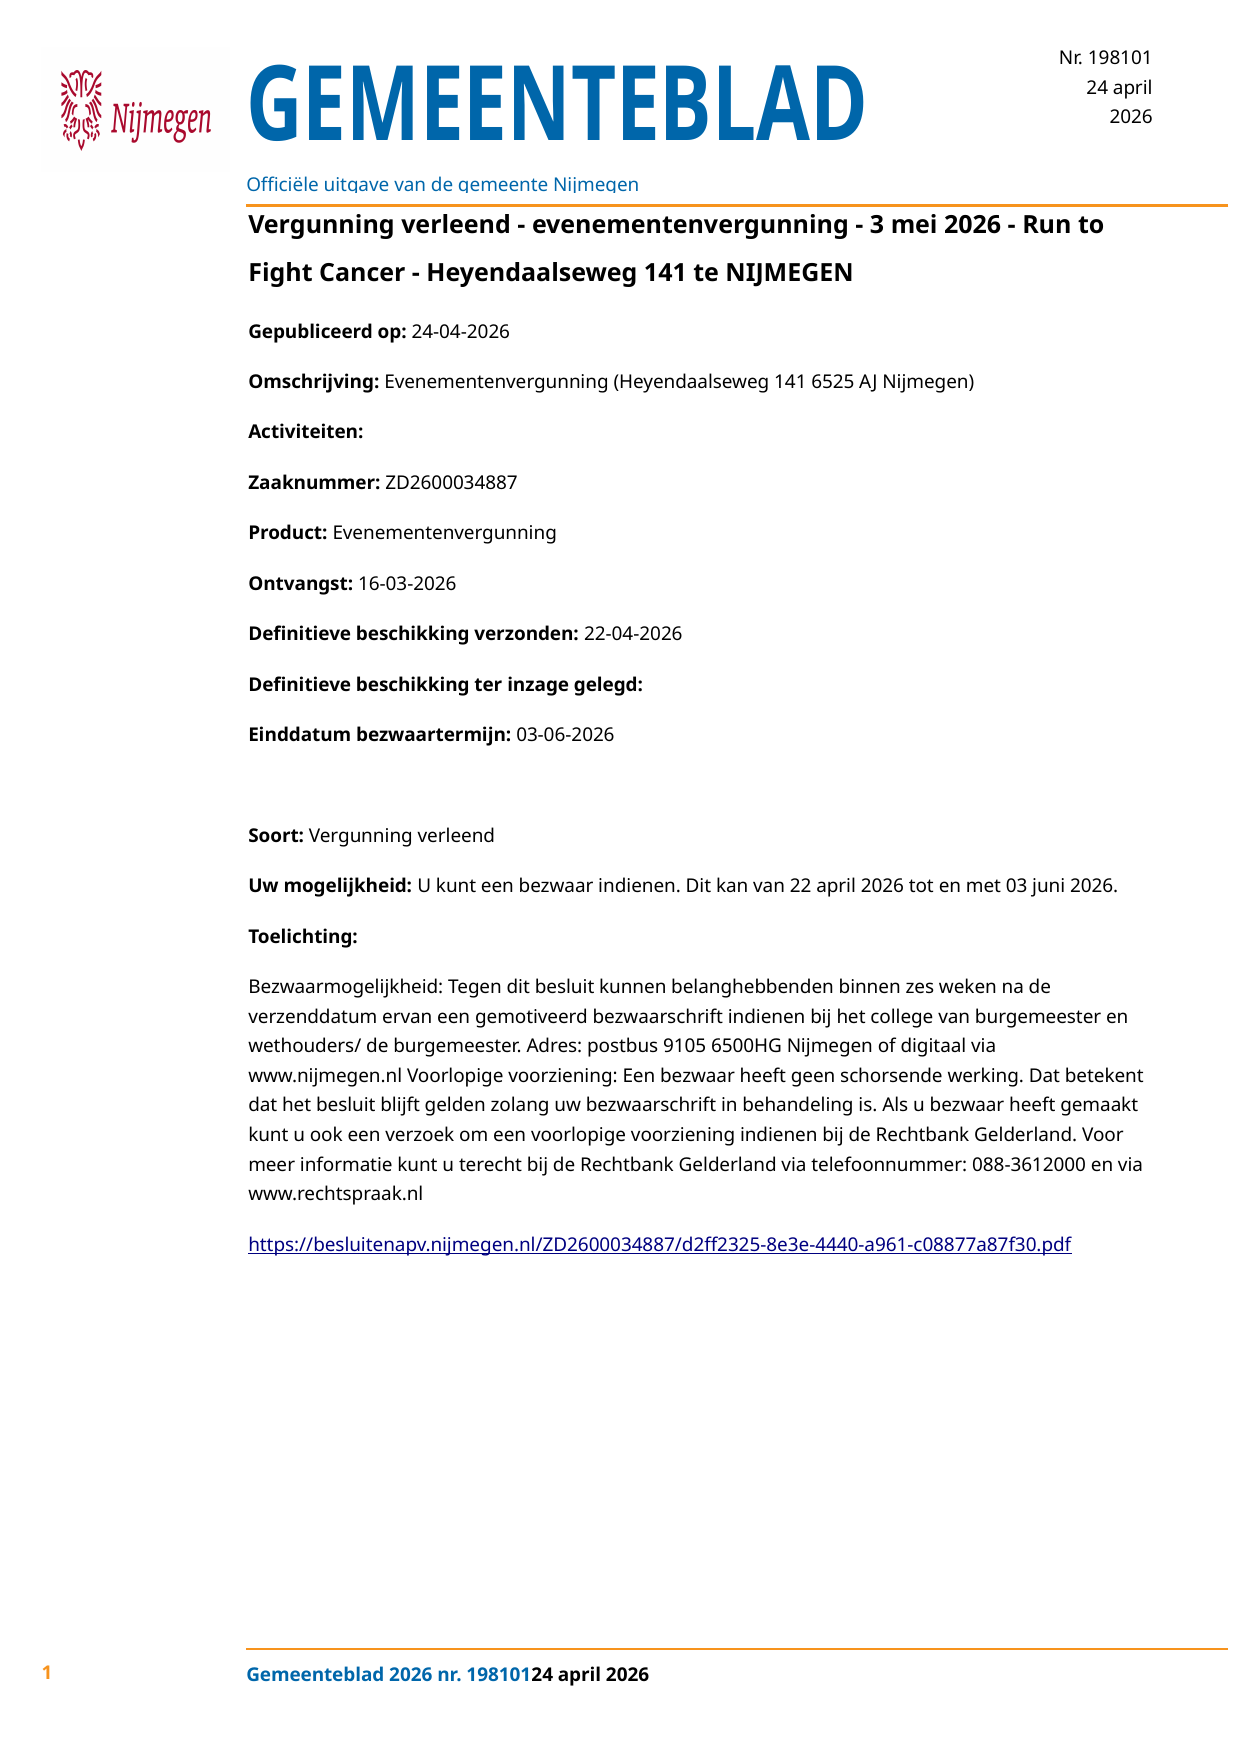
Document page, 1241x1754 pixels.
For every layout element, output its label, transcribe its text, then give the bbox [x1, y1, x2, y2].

text Omschrijving: Evenementenvergunning (Heyendaalseweg 141 6525 AJ Nijmegen) [248, 368, 1152, 394]
text Soort: Vergunning verleend [248, 822, 1152, 848]
text Uw mogelijkheid: U kunt een bezwaar indienen. Dit kan van 22 april 2026 tot en met 03 juni 2026. [248, 872, 1152, 898]
text Vergunning verleend - evenementenvergunning - 3 mei 2026 - Run to Fight Cancer - Heyendaalseweg 141 te NIJMEGEN [248, 207, 1152, 288]
text Zaaknummer: ZD2600034887 [248, 469, 1152, 495]
text Ontvangst: 16-03-2026 [248, 570, 1152, 596]
text Product: Evenementenvergunning [248, 519, 1152, 545]
text Definitieve beschikking verzonden: 22-04-2026 [248, 620, 1152, 646]
text Bezwaarmogelijkheid: Tegen dit besluit kunnen belanghebbenden binnen zes weken na de verzenddatum ervan een gemotiveerd bezwaarschrift indienen bij het college van burgemeester en wethouders/ de burgemeester. Adres: postbus 9105 6500HG Nijmegen of digitaal via www.nijmegen.nl Voorlopige voorziening: Een bezwaar heeft geen schorsende werking. Dat betekent dat het besluit blijft gelden zolang uw bezwaarschrift in behandeling is. Als u bezwaar heeft gemaakt kunt u ook een verzoek om een voorlopige voorziening indienen bij de Rechtbank Gelderland. Voor meer informatie kunt u terecht bij de Rechtbank Gelderland via telefoonnummer: 088-3612000 en via www.rechtspraak.nl [248, 973, 1152, 1206]
text Gepubliceerd op: 24-04-2026 [248, 318, 1152, 344]
text https://besluitenapv.nijmegen.nl/ZD2600034887/d2ff2325-8e3e-4440-a961-c08877a87f30.pdf [248, 1231, 1152, 1257]
text Einddatum bezwaartermijn: 03-06-2026 [248, 721, 1152, 747]
picture [41, 47, 231, 172]
text Toelichting: [248, 923, 1152, 949]
text Definitieve beschikking ter inzage gelegd: [248, 671, 1152, 697]
text Activiteiten: [248, 419, 1152, 444]
